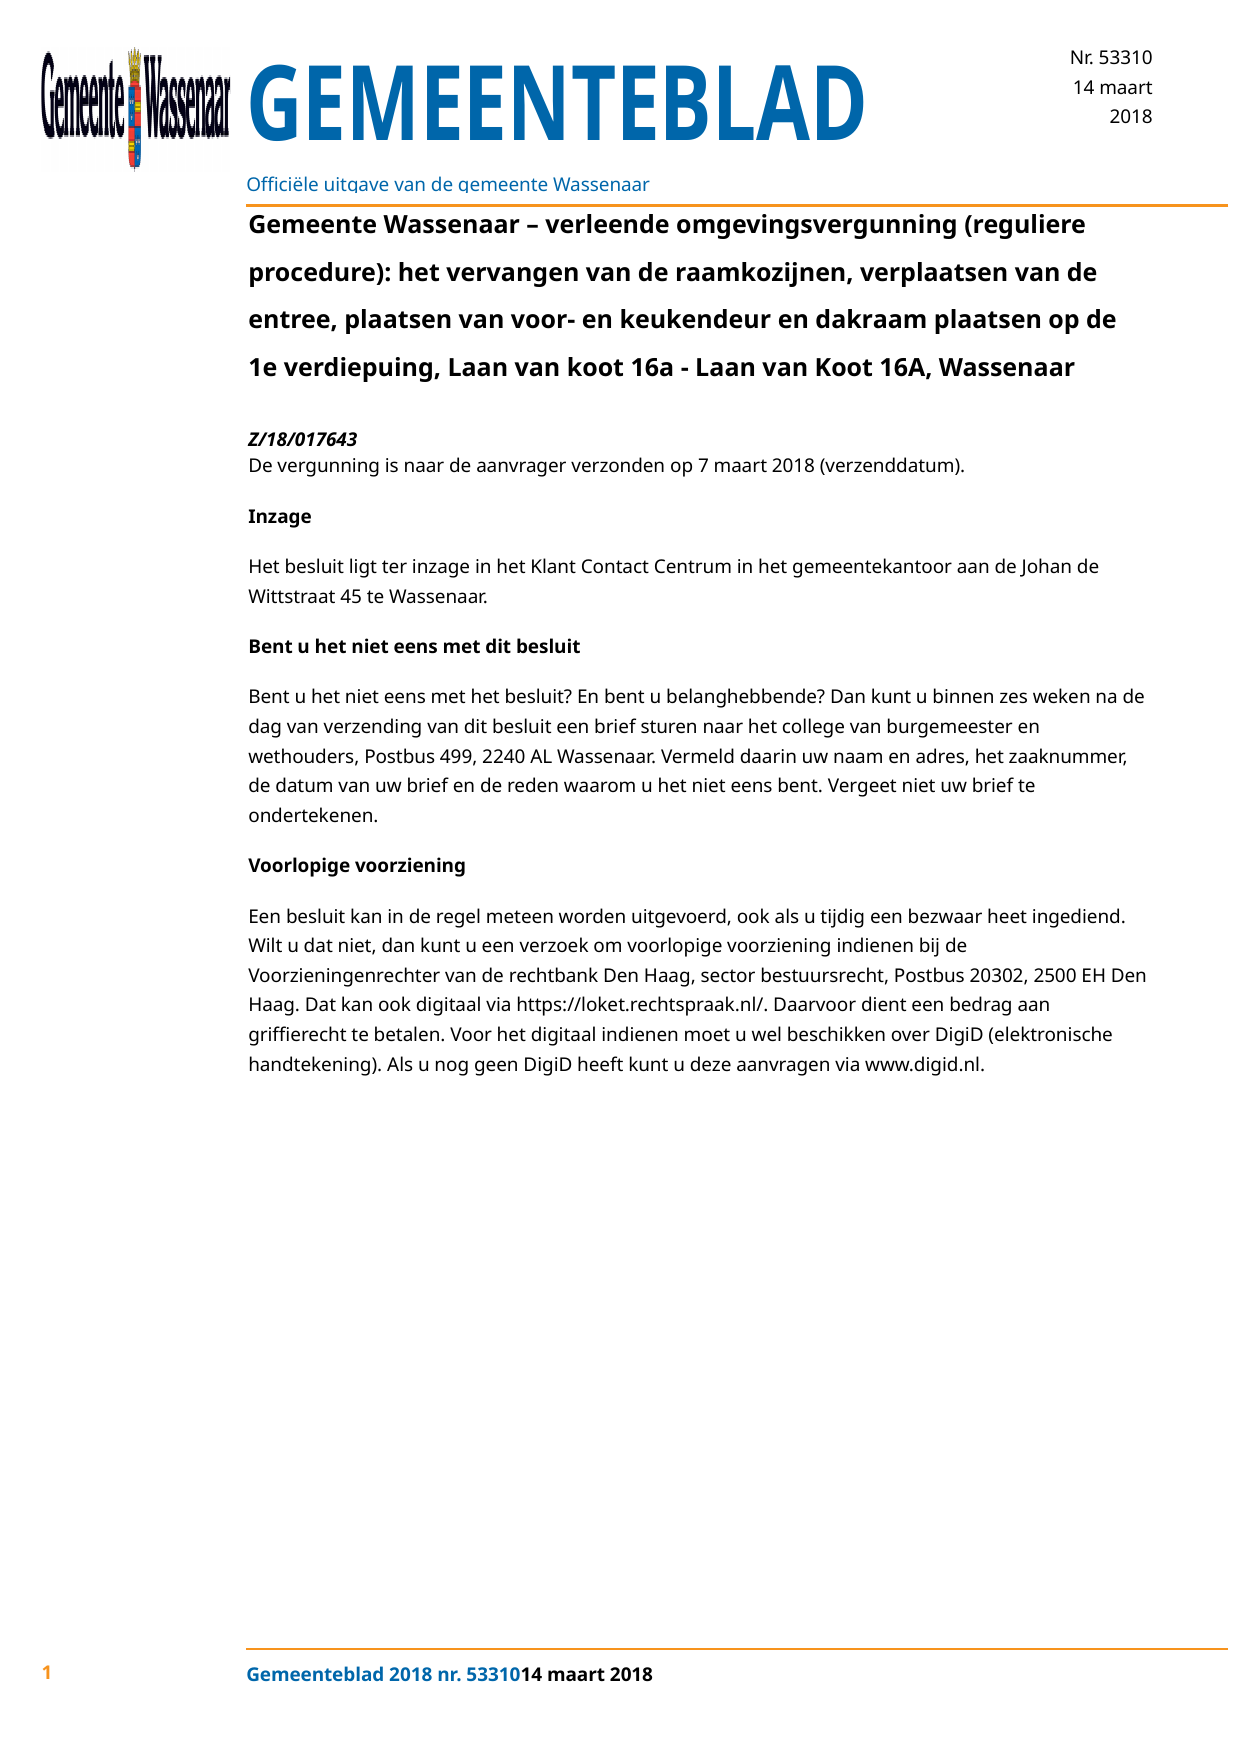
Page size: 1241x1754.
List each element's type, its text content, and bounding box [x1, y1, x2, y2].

text Inzage [248, 503, 1152, 528]
text Het besluit ligt ter inzage in het Klant Contact Centrum in het gemeentekantoor aan de Johan de Wittstraat 45 te Wassenaar. [248, 553, 1152, 608]
text Een besluit kan in de regel meteen worden uitgevoerd, ook als u tijdig een bezwaar heet ingediend. Wilt u dat niet, dan kunt u een verzoek om voorlopige voorziening indienen bij de Voorzieningenrechter van de rechtbank Den Haag, sector bestuursrecht, Postbus 20302, 2500 EH Den Haag. Dat kan ook digitaal via https://loket.rechtspraak.nl/. Daarvoor dient een bedrag aan griffierecht te betalen. Voor het digitaal indienen moet u wel beschikken over DigiD (elektronische handtekening). Als u nog geen DigiD heeft kunt u deze aanvragen via www.digid.nl. [248, 903, 1152, 1076]
text Voorlopige voorziening [248, 852, 1152, 878]
text De vergunning is naar de aanvrager verzonden op 7 maart 2018 (verzenddatum). [248, 452, 1152, 478]
text Z/18/017643 [248, 427, 1152, 452]
text Gemeente Wassenaar – verleende omgevingsvergunning (reguliere procedure): het vervangen van de raamkozijnen, verplaatsen van de entree, plaatsen van voor- en keukendeur en dakraam plaatsen op de 1e verdiepuing, Laan van koot 16a - Laan van Koot 16A, Wassenaar [248, 207, 1152, 384]
picture [41, 47, 231, 172]
text Bent u het niet eens met dit besluit [248, 633, 1152, 659]
text Bent u het niet eens met het besluit? En bent u belanghebbende? Dan kunt u binnen zes weken na de dag van verzending van dit besluit een brief sturen naar het college van burgemeester en wethouders, Postbus 499, 2240 AL Wassenaar. Vermeld daarin uw naam en adres, het zaaknummer, de datum van uw brief en de reden waarom u het niet eens bent. Vergeet niet uw brief te ondertekenen. [248, 684, 1152, 828]
